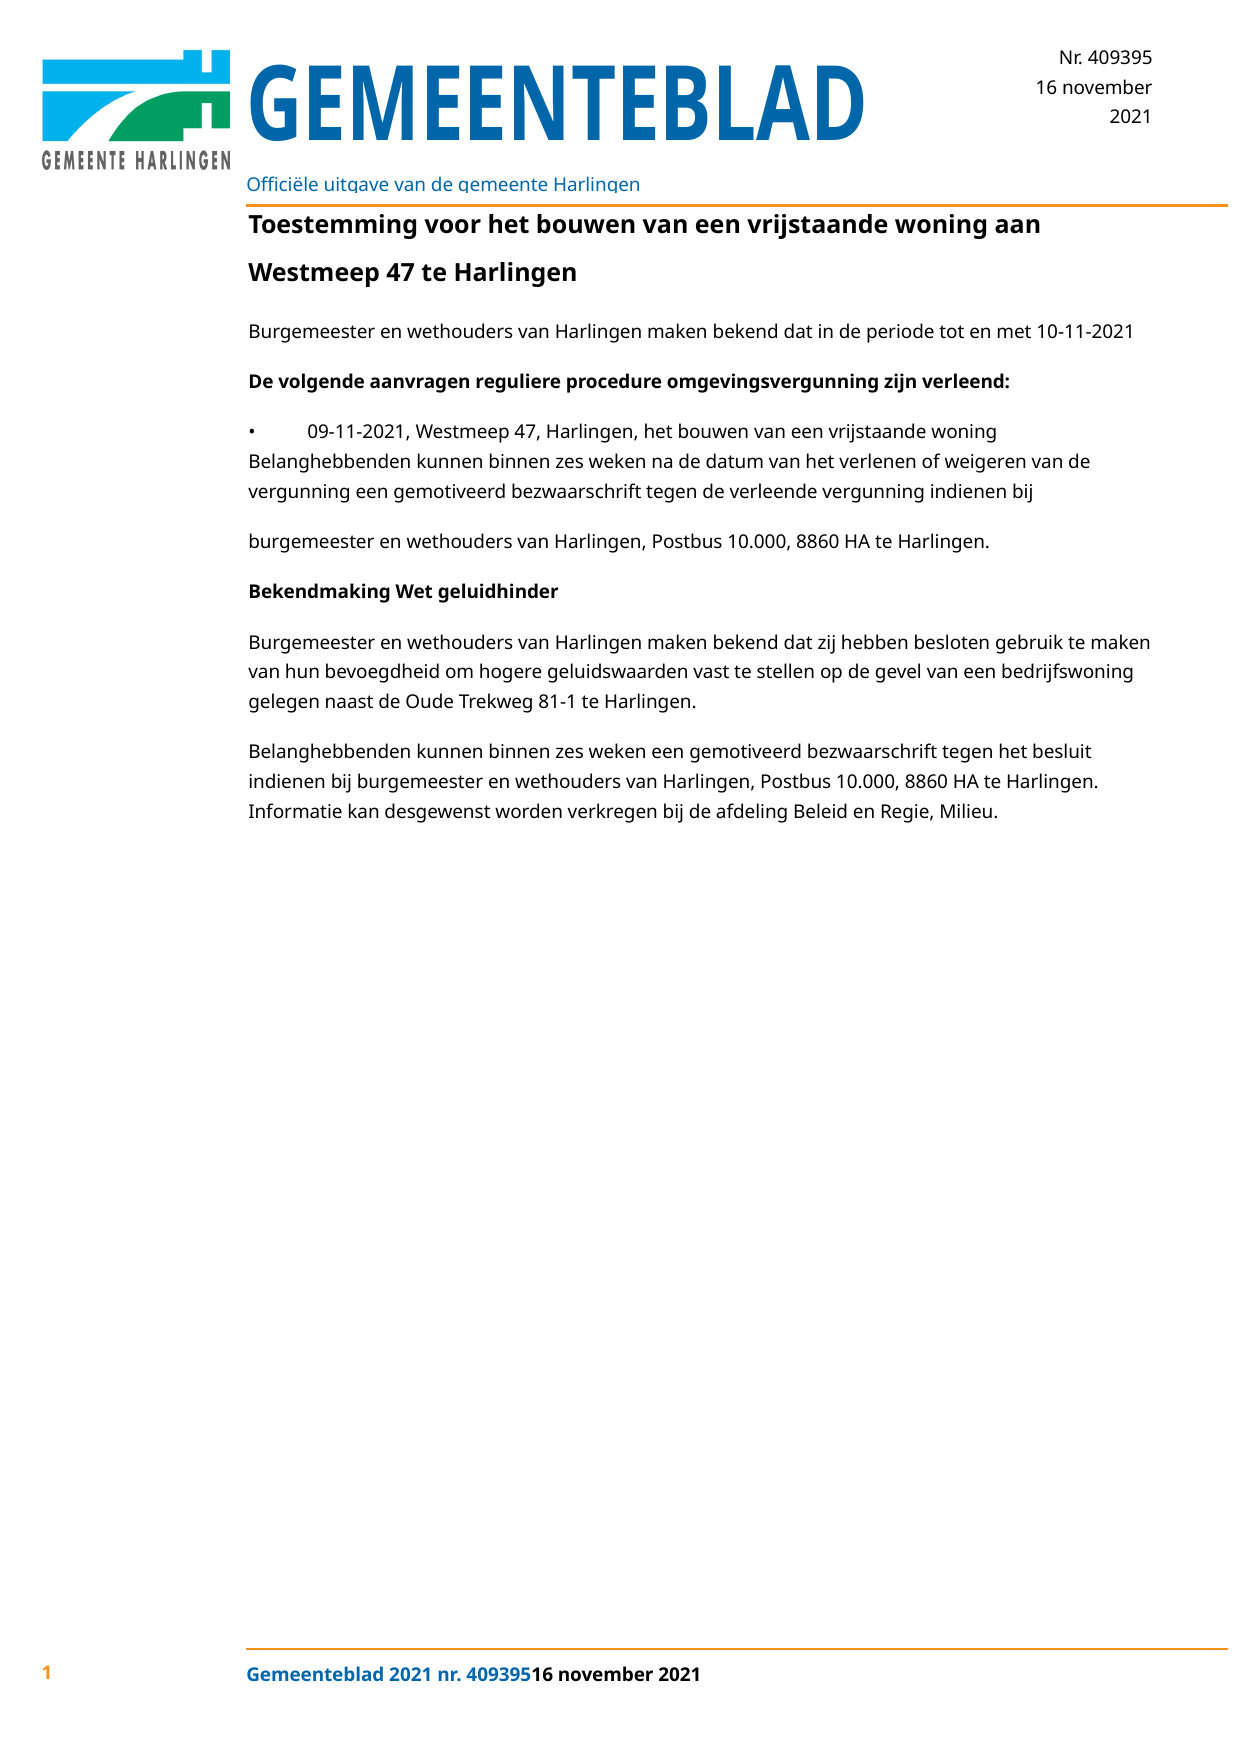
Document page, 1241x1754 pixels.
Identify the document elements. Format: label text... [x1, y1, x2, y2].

text Burgemeester en wethouders van Harlingen maken bekend dat zij hebben besloten gebruik te maken van hun bevoegdheid om hogere geluidswaarden vast te stellen op de gevel van een bedrijfswoning gelegen naast de Oude Trekweg 81-1 te Harlingen. [248, 629, 1152, 714]
text Burgemeester en wethouders van Harlingen maken bekend dat in de periode tot en met 10-11-2021 [248, 318, 1152, 344]
text De volgende aanvragen reguliere procedure omgevingsvergunning zijn verleend: [248, 368, 1152, 394]
text Belanghebbenden kunnen binnen zes weken na de datum van het verlenen of weigeren van de vergunning een gemotiveerd bezwaarschrift tegen de verleende vergunning indienen bij [248, 448, 1152, 504]
text Belanghebbenden kunnen binnen zes weken een gemotiveerd bezwaarschrift tegen het besluit indienen bij burgemeester en wethouders van Harlingen, Postbus 10.000, 8860 HA te Harlingen. Informatie kan desgewenst worden verkregen bij de afdeling Beleid en Regie, Milieu. [248, 739, 1152, 824]
text Toestemming voor het bouwen van een vrijstaande woning aan Westmeep 47 te Harlingen [248, 207, 1152, 288]
list 09-11-2021, Westmeep 47, Harlingen, het bouwen van een vrijstaande woning [248, 419, 1152, 444]
text Bekendmaking Wet geluidhinder [248, 579, 1152, 604]
picture [41, 47, 231, 172]
text burgemeester en wethouders van Harlingen, Postbus 10.000, 8860 HA te Harlingen. [248, 528, 1152, 554]
